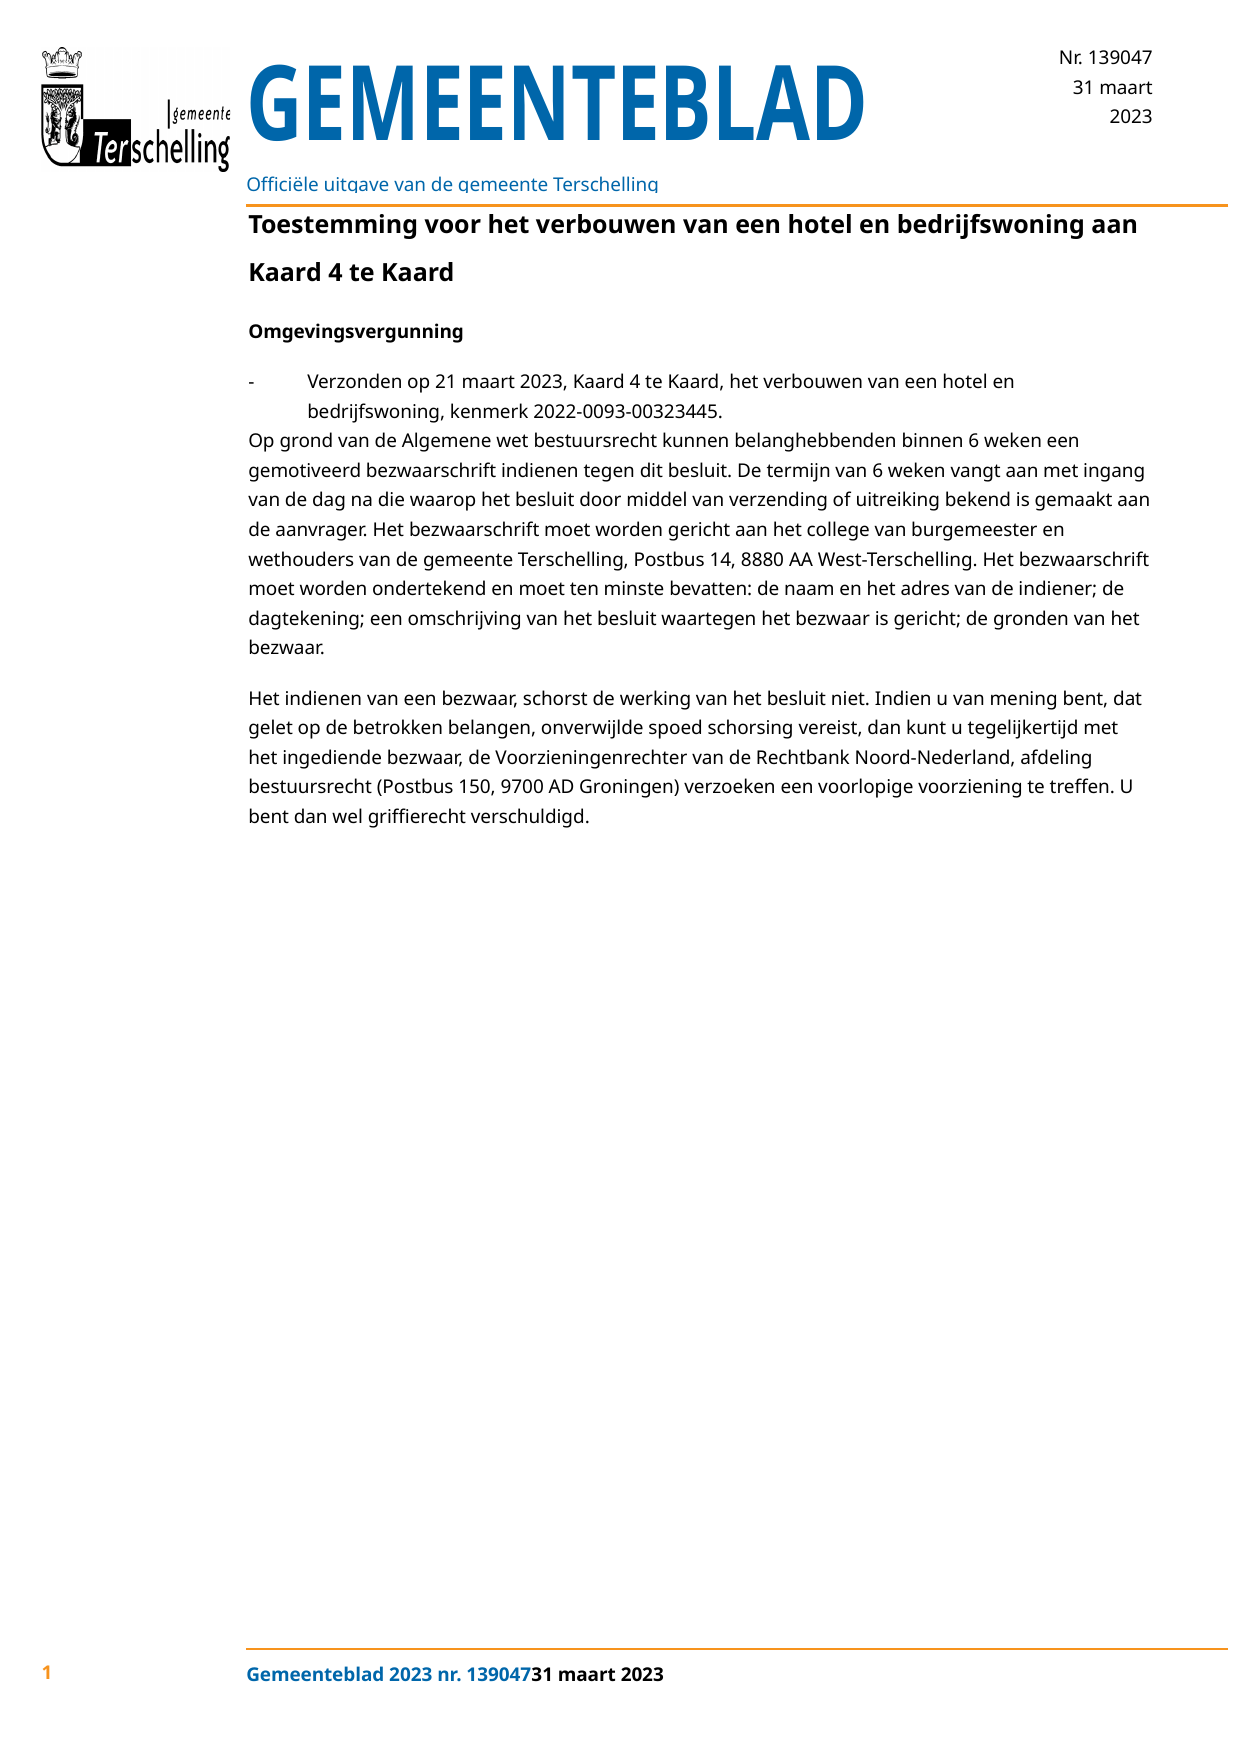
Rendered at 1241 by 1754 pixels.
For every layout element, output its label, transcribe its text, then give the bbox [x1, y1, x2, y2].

text Toestemming voor het verbouwen van een hotel en bedrijfswoning aan Kaard 4 te Kaard [248, 207, 1152, 288]
text Omgevingsvergunning [248, 318, 1152, 344]
picture [41, 47, 231, 172]
text Op grond van de Algemene wet bestuursrecht kunnen belanghebbenden binnen 6 weken een gemotiveerd bezwaarschrift indienen tegen dit besluit. De termijn van 6 weken vangt aan met ingang van de dag na die waarop het besluit door middel van verzending of uitreiking bekend is gemaakt aan de aanvrager. Het bezwaarschrift moet worden gericht aan het college van burgemeester en wethouders van de gemeente Terschelling, Postbus 14, 8880 AA West-Terschelling. Het bezwaarschrift moet worden ondertekend en moet ten minste bevatten: de naam en het adres van de indiener; de dagtekening; een omschrijving van het besluit waartegen het bezwaar is gericht; de gronden van het bezwaar. [248, 427, 1152, 660]
list Verzonden op 21 maart 2023, Kaard 4 te Kaard, het verbouwen van een hotel en bedrijfswoning, kenmerk 2022-0093-00323445. [248, 368, 1152, 424]
text Het indienen van een bezwaar, schorst de werking van het besluit niet. Indien u van mening bent, dat gelet op de betrokken belangen, onverwijlde spoed schorsing vereist, dan kunt u tegelijkertijd met het ingediende bezwaar, de Voorzieningenrechter van de Rechtbank Noord-Nederland, afdeling bestuursrecht (Postbus 150, 9700 AD Groningen) verzoeken een voorlopige voorziening te treffen. U bent dan wel griffierecht verschuldigd. [248, 685, 1152, 829]
